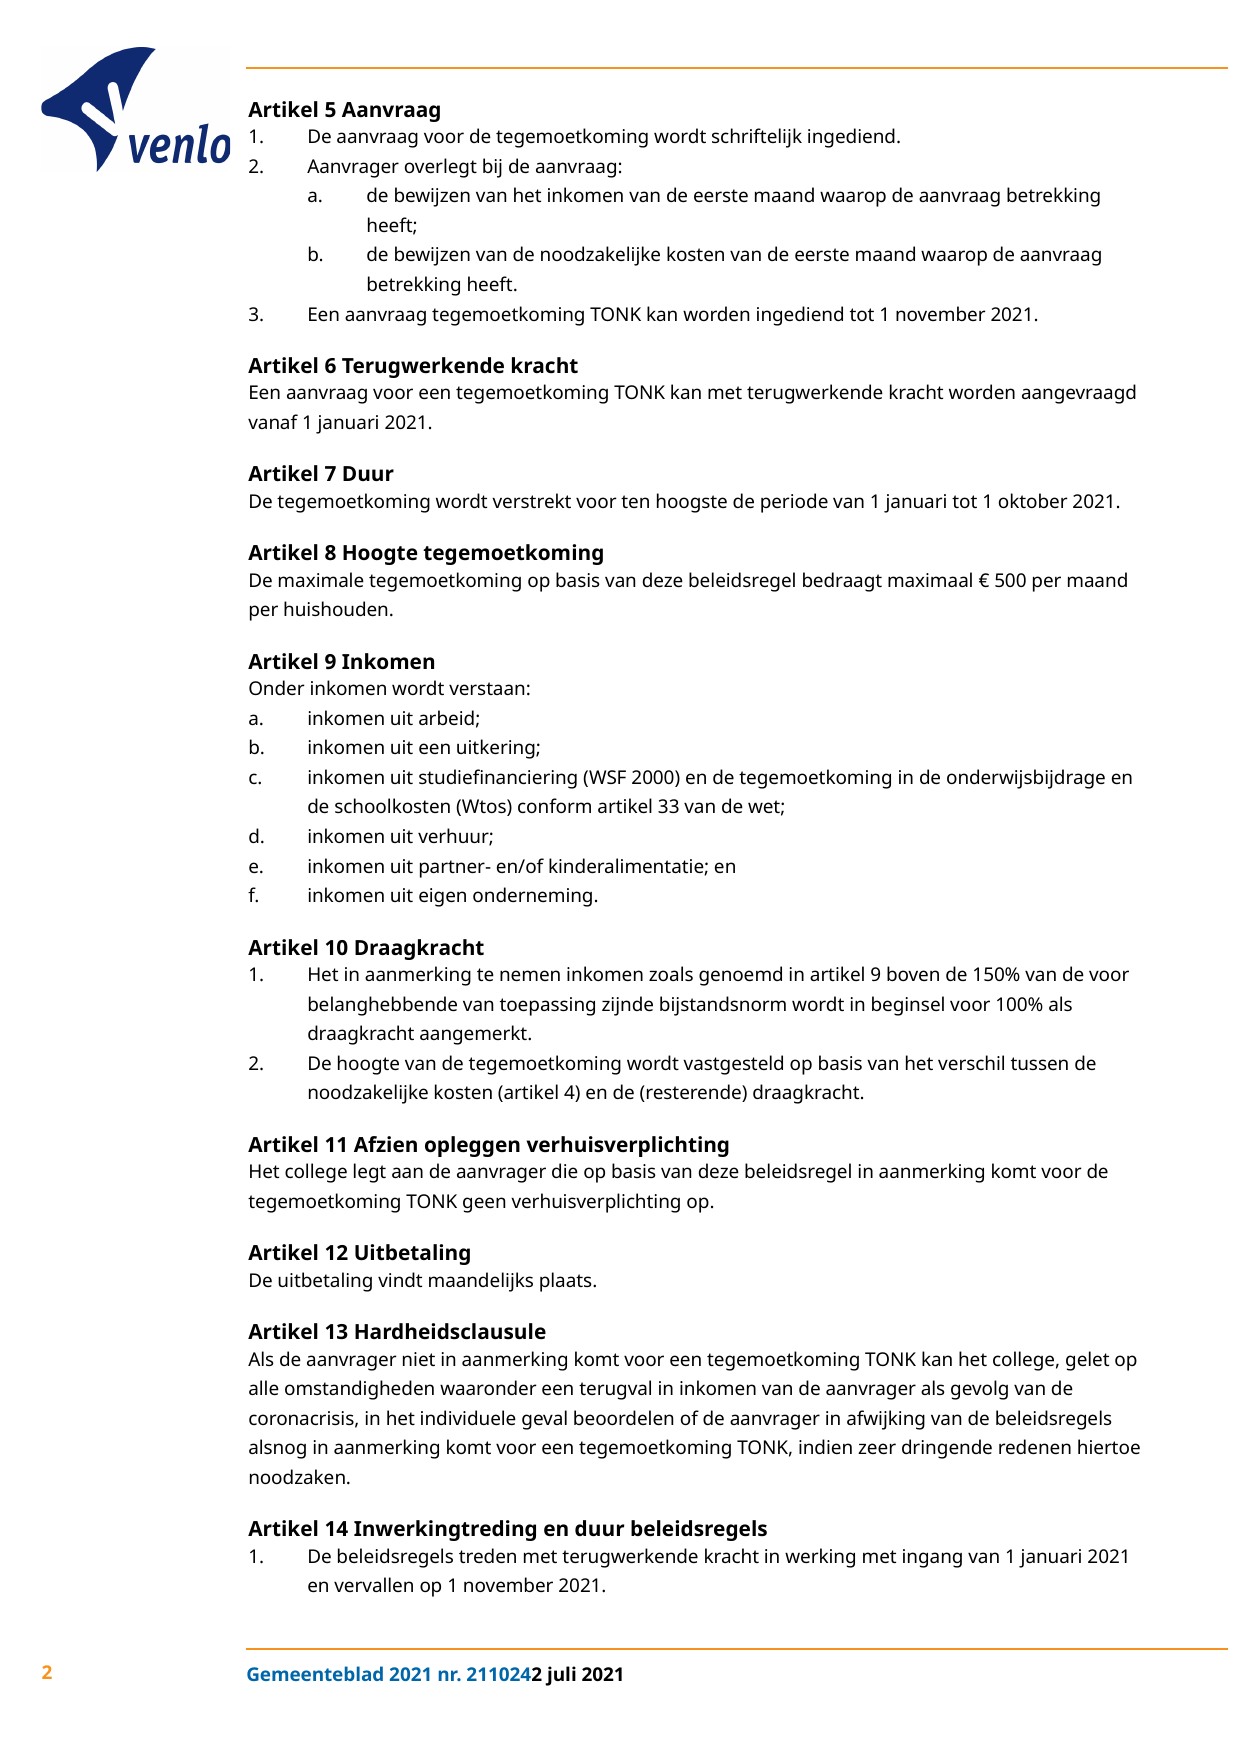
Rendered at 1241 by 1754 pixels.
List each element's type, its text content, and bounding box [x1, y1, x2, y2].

list inkomen uit eigen onderneming. [248, 882, 1152, 908]
text De maximale tegemoetkoming op basis van deze beleidsregel bedraagt maximaal € 500 per maand per huishouden. [248, 567, 1152, 622]
list Een aanvraag tegemoetkoming TONK kan worden ingediend tot 1 november 2021. [248, 301, 1152, 326]
text Artikel 6 Terugwerkende kracht [248, 351, 1152, 379]
list de bewijzen van de noodzakelijke kosten van de eerste maand waarop de aanvraag betrekking heeft. [307, 242, 1152, 297]
list de bewijzen van het inkomen van de eerste maand waarop de aanvraag betrekking heeft; [307, 182, 1152, 238]
list De hoogte van de tegemoetkoming wordt vastgesteld op basis van het verschil tussen de noodzakelijke kosten (artikel 4) en de (resterende) draagkracht. [248, 1050, 1152, 1105]
text Artikel 14 Inwerkingtreding en duur beleidsregels [248, 1514, 1152, 1543]
list inkomen uit studiefinanciering (WSF 2000) en de tegemoetkoming in de onderwijsbijdrage en de schoolkosten (Wtos) conform artikel 33 van de wet; [248, 764, 1152, 819]
picture [41, 47, 231, 172]
list inkomen uit een uitkering; [248, 734, 1152, 760]
text Artikel 8 Hoogte tegemoetkoming [248, 538, 1152, 567]
text De uitbetaling vindt maandelijks plaats. [248, 1267, 1152, 1293]
list inkomen uit partner- en/of kinderalimentatie; en [248, 853, 1152, 878]
text Artikel 10 Draagkracht [248, 933, 1152, 961]
text Artikel 9 Inkomen [248, 647, 1152, 675]
text Artikel 13 Hardheidsclausule [248, 1317, 1152, 1346]
list De aanvraag voor de tegemoetkoming wordt schriftelijk ingediend. [248, 123, 1152, 149]
list inkomen uit verhuur; [248, 823, 1152, 849]
list De beleidsregels treden met terugwerkende kracht in werking met ingang van 1 januari 2021 en vervallen op 1 november 2021. [248, 1543, 1152, 1598]
text Artikel 7 Duur [248, 459, 1152, 488]
text Een aanvraag voor een tegemoetkoming TONK kan met terugwerkende kracht worden aangevraagd vanaf 1 januari 2021. [248, 379, 1152, 435]
text Artikel 12 Uitbetaling [248, 1238, 1152, 1267]
text De tegemoetkoming wordt verstrekt voor ten hoogste de periode van 1 januari tot 1 oktober 2021. [248, 488, 1152, 514]
text Het college legt aan de aanvrager die op basis van deze beleidsregel in aanmerking komt voor de tegemoetkoming TONK geen verhuisverplichting op. [248, 1158, 1152, 1214]
list Aanvrager overlegt bij de aanvraag: [248, 153, 1152, 178]
text Artikel 5 Aanvraag [248, 95, 1152, 123]
list Het in aanmerking te nemen inkomen zoals genoemd in artikel 9 boven de 150% van de voor belanghebbende van toepassing zijnde bijstandsnorm wordt in beginsel voor 100% als draagkracht aangemerkt. [248, 961, 1152, 1046]
text Onder inkomen wordt verstaan: [248, 675, 1152, 701]
list inkomen uit arbeid; [248, 705, 1152, 731]
text Artikel 11 Afzien opleggen verhuisverplichting [248, 1130, 1152, 1158]
text Als de aanvrager niet in aanmerking komt voor een tegemoetkoming TONK kan het college, gelet op alle omstandigheden waaronder een terugval in inkomen van de aanvrager als gevolg van de coronacrisis, in het individuele geval beoordelen of de aanvrager in afwijking van de beleidsregels alsnog in aanmerking komt voor een tegemoetkoming TONK, indien zeer dringende redenen hiertoe noodzaken. [248, 1346, 1152, 1490]
